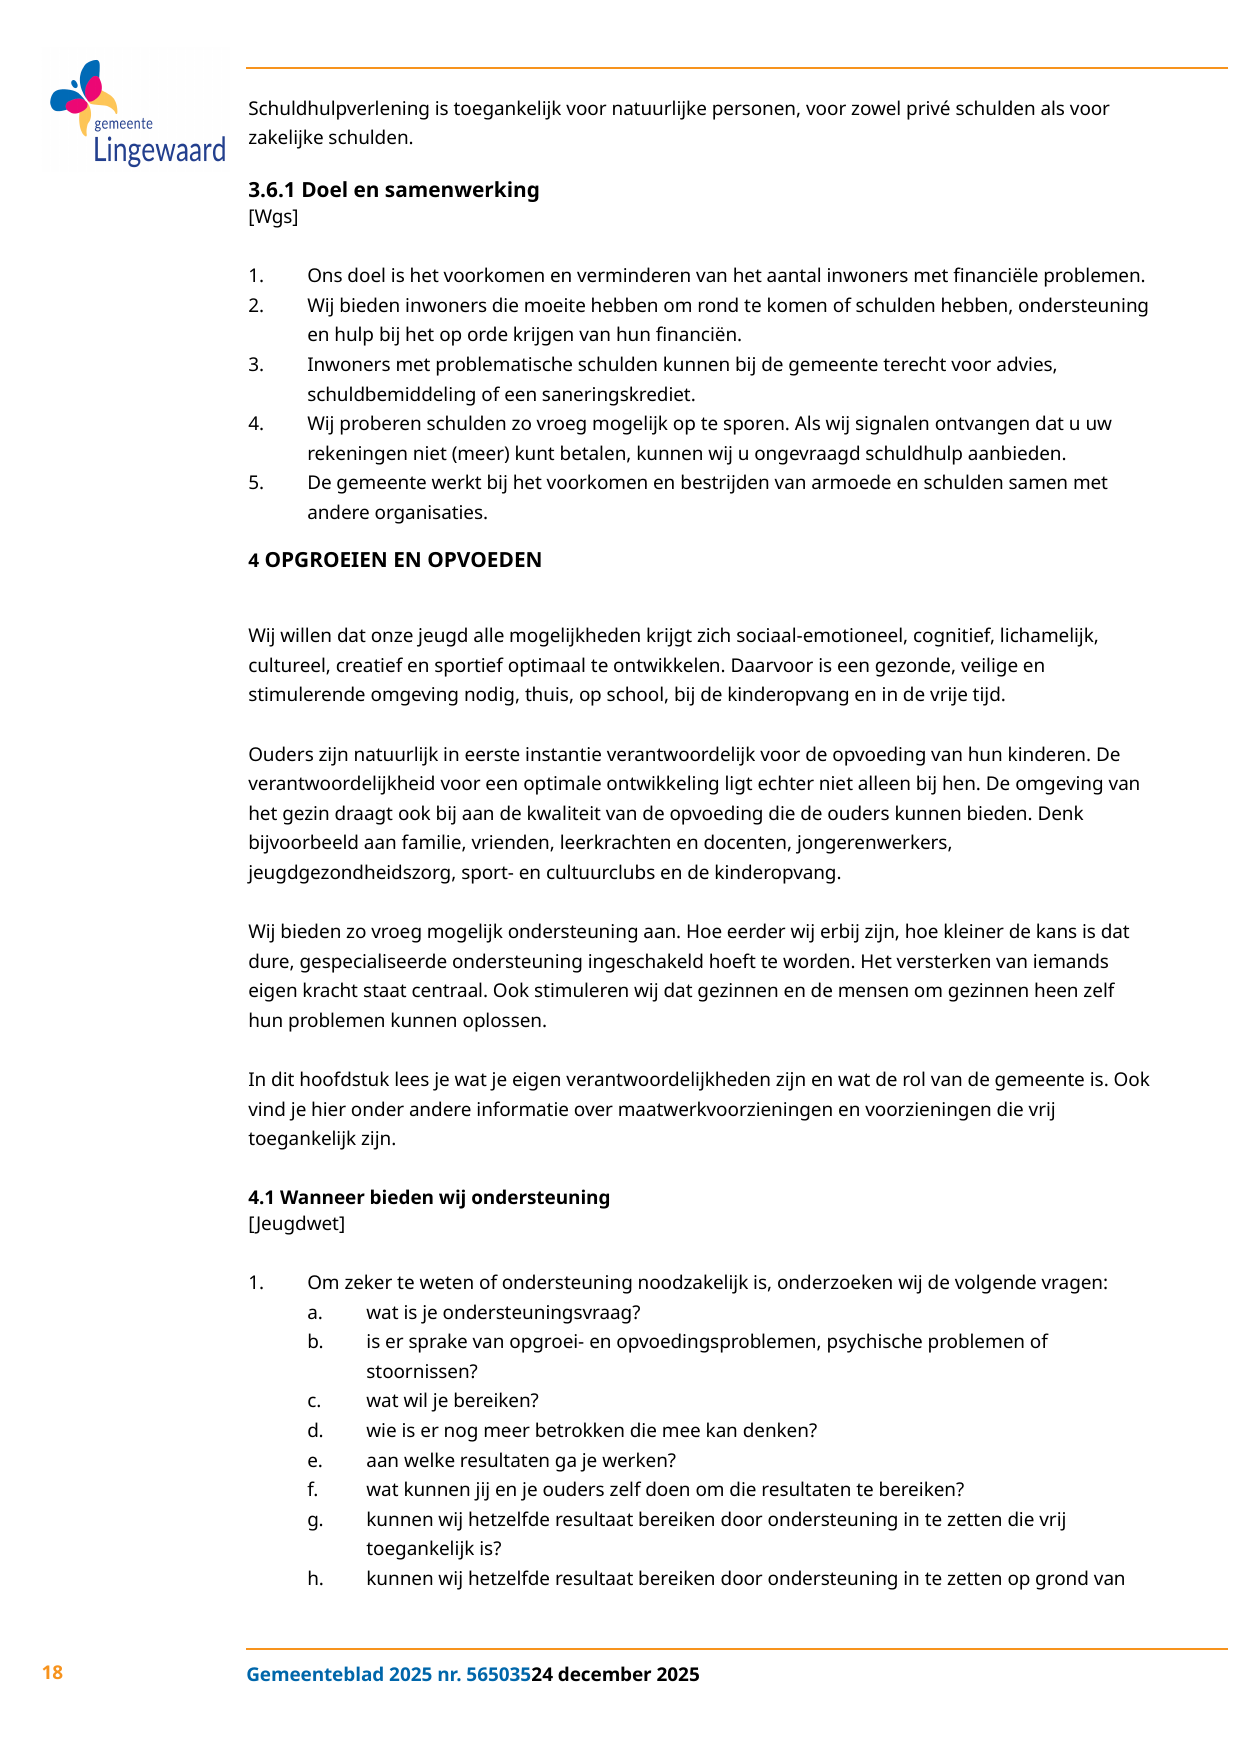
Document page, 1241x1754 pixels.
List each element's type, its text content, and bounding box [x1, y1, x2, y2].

text 3.6.1 Doel en samenwerking [248, 175, 1152, 203]
list is er sprake van opgroei- en opvoedingsproblemen, psychische problemen of stoornissen? [307, 1328, 1152, 1384]
text [Jeugdwet] [248, 1210, 1152, 1236]
list wat wil je bereiken? [307, 1388, 1152, 1413]
text [Wgs] [248, 203, 1152, 229]
list Inwoners met problematische schulden kunnen bij de gemeente terecht voor advies, schuldbemiddeling of een saneringskrediet. [248, 351, 1152, 406]
picture [41, 47, 231, 172]
text 4 OPGROEIEN EN OPVOEDEN [248, 545, 1152, 573]
text In dit hoofdstuk lees je wat je eigen verantwoordelijkheden zijn en wat de rol van de gemeente is. Ook vind je hier onder andere informatie over maatwerkvoorzieningen en voorzieningen die vrij toegankelijk zijn. [248, 1066, 1152, 1151]
text 4.1 Wanneer bieden wij ondersteuning [248, 1184, 1152, 1210]
list wat is je ondersteuningsvraag? [307, 1299, 1152, 1325]
list Wij bieden inwoners die moeite hebben om rond te komen of schulden hebben, ondersteuning en hulp bij het op orde krijgen van hun financiën. [248, 292, 1152, 347]
list wie is er nog meer betrokken die mee kan denken? [307, 1417, 1152, 1443]
list aan welke resultaten ga je werken? [307, 1447, 1152, 1473]
list Wij proberen schulden zo vroeg mogelijk op te sporen. Als wij signalen ontvangen dat u uw rekeningen niet (meer) kunt betalen, kunnen wij u ongevraagd schuldhulp aanbieden. [248, 410, 1152, 466]
list kunnen wij hetzelfde resultaat bereiken door ondersteuning in te zetten die vrij toegankelijk is? [307, 1506, 1152, 1561]
text Wij bieden zo vroeg mogelijk ondersteuning aan. Hoe eerder wij erbij zijn, hoe kleiner de kans is dat dure, gespecialiseerde ondersteuning ingeschakeld hoeft te worden. Het versterken van iemands eigen kracht staat centraal. Ook stimuleren wij dat gezinnen en de mensen om gezinnen heen zelf hun problemen kunnen oplossen. [248, 918, 1152, 1033]
text Ouders zijn natuurlijk in eerste instantie verantwoordelijk voor de opvoeding van hun kinderen. De verantwoordelijkheid voor een optimale ontwikkeling ligt echter niet alleen bij hen. De omgeving van het gezin draagt ook bij aan de kwaliteit van de opvoeding die de ouders kunnen bieden. Denk bijvoorbeeld aan familie, vrienden, leerkrachten en docenten, jongerenwerkers, jeugdgezondheidszorg, sport- en cultuurclubs en de kinderopvang. [248, 741, 1152, 885]
list wat kunnen jij en je ouders zelf doen om die resultaten te bereiken? [307, 1476, 1152, 1502]
text Wij willen dat onze jeugd alle mogelijkheden krijgt zich sociaal-emotioneel, cognitief, lichamelijk, cultureel, creatief en sportief optimaal te ontwikkelen. Daarvoor is een gezonde, veilige en stimulerende omgeving nodig, thuis, op school, bij de kinderopvang en in de vrije tijd. [248, 622, 1152, 707]
list De gemeente werkt bij het voorkomen en bestrijden van armoede en schulden samen met andere organisaties. [248, 469, 1152, 525]
list kunnen wij hetzelfde resultaat bereiken door ondersteuning in te zetten op grond van [307, 1565, 1152, 1591]
list Ons doel is het voorkomen en verminderen van het aantal inwoners met financiële problemen. [248, 262, 1152, 288]
list Om zeker te weten of ondersteuning noodzakelijk is, onderzoeken wij de volgende vragen: [248, 1269, 1152, 1295]
text Schuldhulpverlening is toegankelijk voor natuurlijke personen, voor zowel privé schulden als voor zakelijke schulden. [248, 95, 1152, 150]
